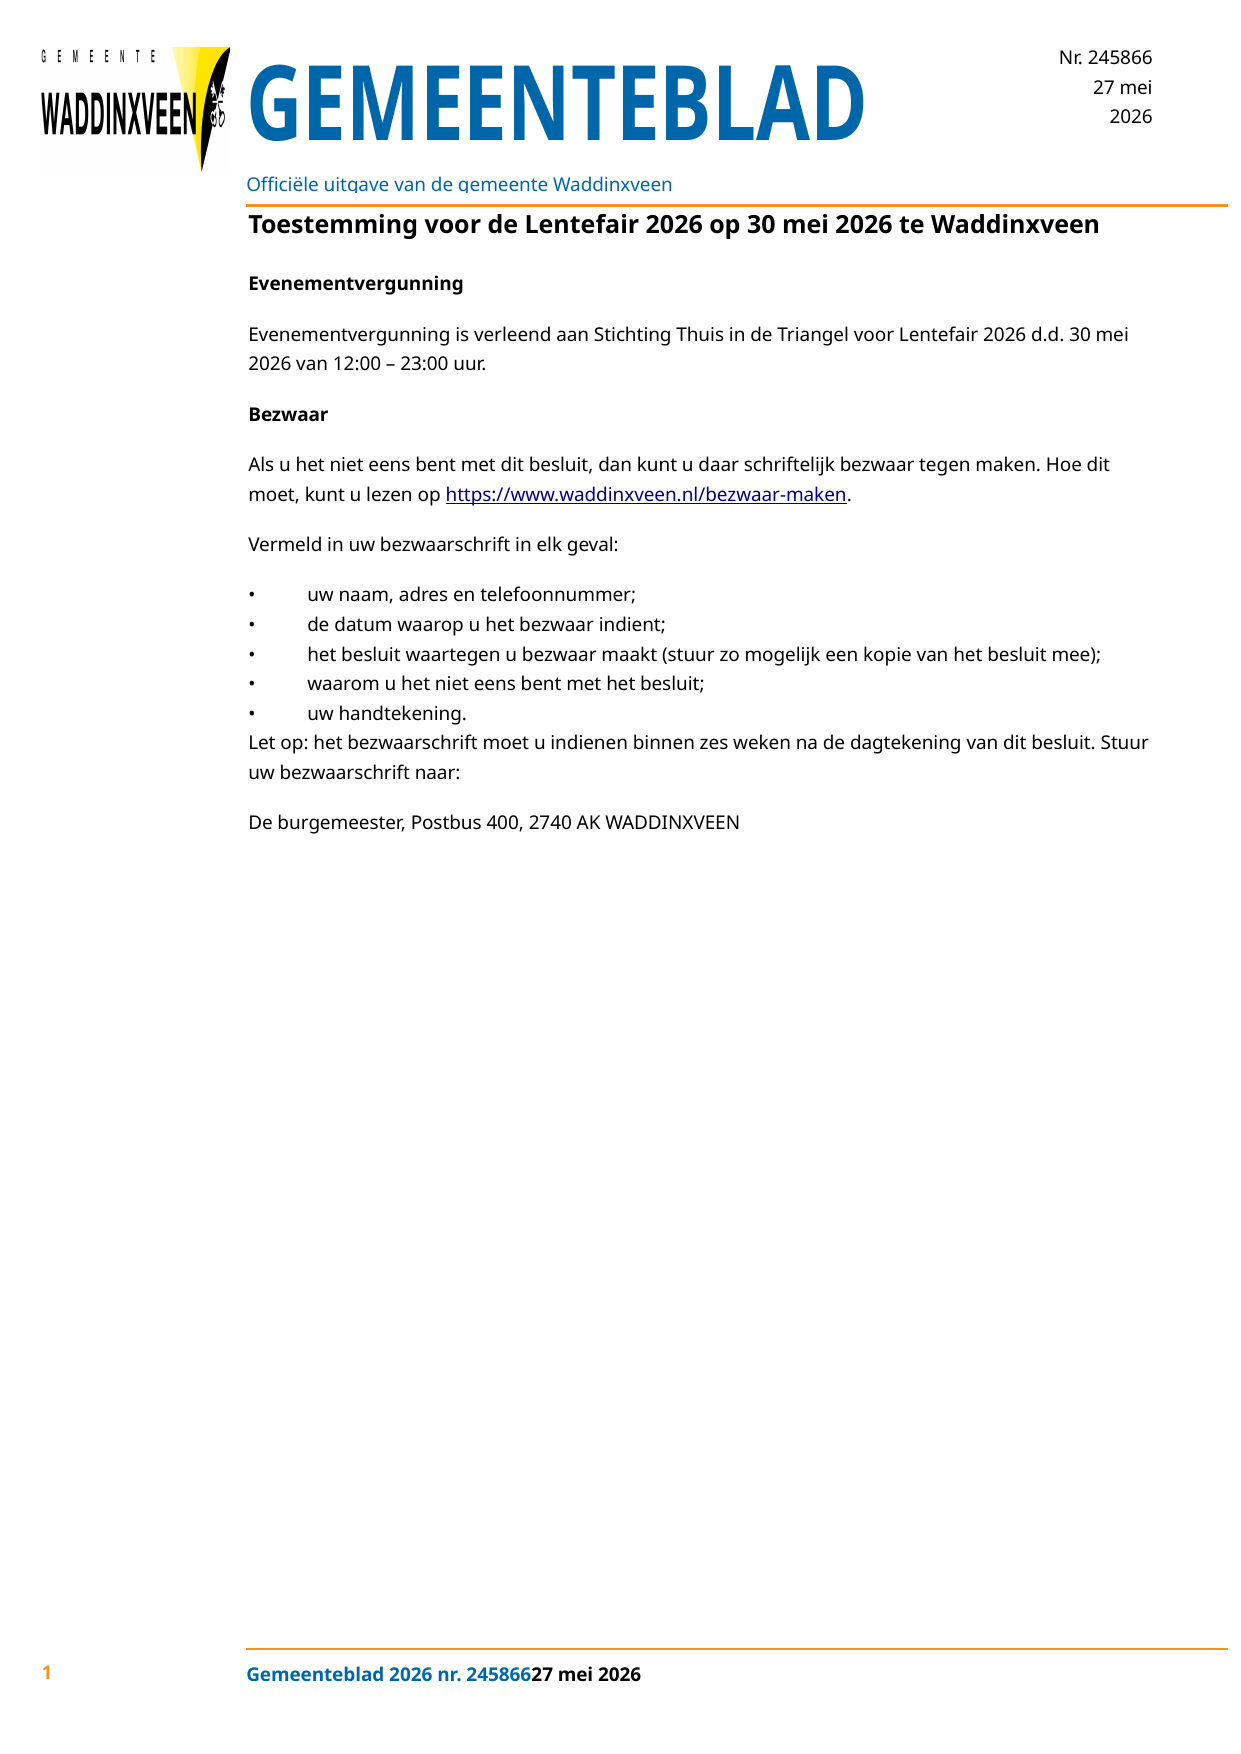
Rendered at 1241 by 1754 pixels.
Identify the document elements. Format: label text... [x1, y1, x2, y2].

text Evenementvergunning is verleend aan Stichting Thuis in de Triangel voor Lentefair 2026 d.d. 30 mei 2026 van 12:00 – 23:00 uur. [248, 321, 1152, 376]
text Als u het niet eens bent met dit besluit, dan kunt u daar schriftelijk bezwaar tegen maken. Hoe dit moet, kunt u lezen op https://www.waddinxveen.nl/bezwaar-maken. [248, 451, 1152, 506]
list de datum waarop u het bezwaar indient; [248, 611, 1152, 637]
list uw handtekening. [248, 700, 1152, 726]
text Vermeld in uw bezwaarschrift in elk geval: [248, 531, 1152, 557]
text Toestemming voor de Lentefair 2026 op 30 mei 2026 te Waddinxveen [248, 207, 1152, 241]
list het besluit waartegen u bezwaar maakt (stuur zo mogelijk een kopie van het besluit mee); [248, 641, 1152, 666]
text Evenementvergunning [248, 270, 1152, 296]
picture [41, 47, 231, 172]
text Let op: het bezwaarschrift moet u indienen binnen zes weken na de dagtekening van dit besluit. Stuur uw bezwaarschrift naar: [248, 729, 1152, 785]
list uw naam, adres en telefoonnummer; [248, 582, 1152, 607]
list waarom u het niet eens bent met het besluit; [248, 670, 1152, 696]
text De burgemeester, Postbus 400, 2740 AK WADDINXVEEN [248, 809, 1152, 835]
text Bezwaar [248, 401, 1152, 426]
